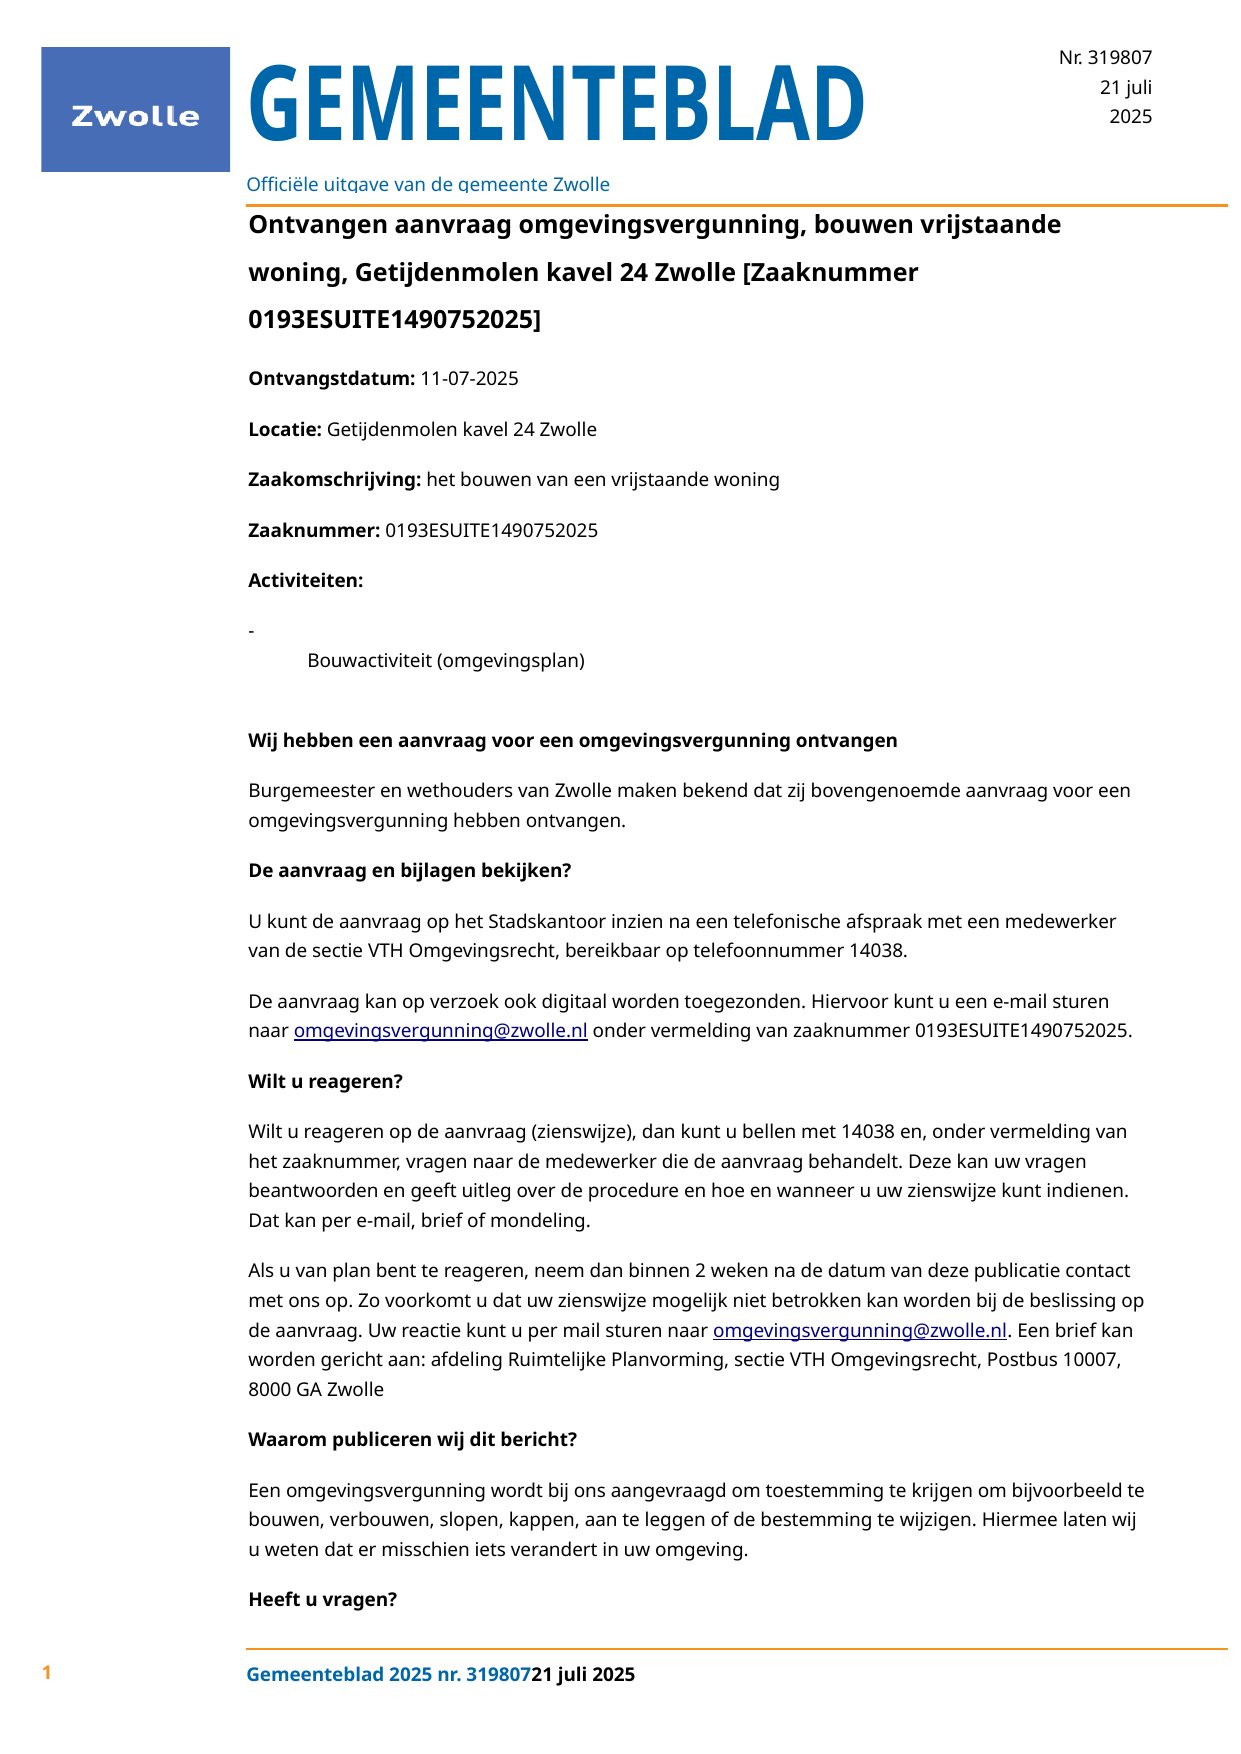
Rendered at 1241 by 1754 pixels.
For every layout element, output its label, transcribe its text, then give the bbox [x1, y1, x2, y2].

text U kunt de aanvraag op het Stadskantoor inzien na een telefonische afspraak met een medewerker van de sectie VTH Omgevingsrecht, bereikbaar op telefoonnummer 14038. [248, 908, 1152, 963]
text De aanvraag kan op verzoek ook digitaal worden toegezonden. Hiervoor kunt u een e-mail sturen naar omgevingsvergunning@zwolle.nl onder vermelding van zaaknummer 0193ESUITE1490752025. [248, 988, 1152, 1043]
text Burgemeester en wethouders van Zwolle maken bekend dat zij bovengenoemde aanvraag voor een omgevingsvergunning hebben ontvangen. [248, 778, 1152, 833]
text Ontvangen aanvraag omgevingsvergunning, bouwen vrijstaande woning, Getijdenmolen kavel 24 Zwolle [Zaaknummer 0193ESUITE1490752025] [248, 207, 1152, 336]
text Activiteiten: [248, 567, 1152, 593]
text Een omgevingsvergunning wordt bij ons aangevraagd om toestemming te krijgen om bijvoorbeeld te bouwen, verbouwen, slopen, kappen, aan te leggen of de bestemming te wijzigen. Hiermee laten wij u weten dat er misschien iets verandert in uw omgeving. [248, 1477, 1152, 1562]
text Zaakomschrijving: het bouwen van een vrijstaande woning [248, 466, 1152, 492]
text Waarom publiceren wij dit bericht? [248, 1426, 1152, 1452]
text Ontvangstdatum: 11-07-2025 [248, 366, 1152, 391]
text Als u van plan bent te reageren, neem dan binnen 2 weken na de datum van deze publicatie contact met ons op. Zo voorkomt u dat uw zienswijze mogelijk niet betrokken kan worden bij de beslissing op de aanvraag. Uw reactie kunt u per mail sturen naar omgevingsvergunning@zwolle.nl. Een brief kan worden gericht aan: afdeling Ruimtelijke Planvorming, sectie VTH Omgevingsrecht, Postbus 10007, 8000 GA Zwolle [248, 1258, 1152, 1402]
text Wij hebben een aanvraag voor een omgevingsvergunning ontvangen [248, 727, 1152, 753]
list Bouwactiviteit (omgevingsplan) [248, 647, 1152, 673]
text Zaaknummer: 0193ESUITE1490752025 [248, 517, 1152, 542]
text Locatie: Getijdenmolen kavel 24 Zwolle [248, 416, 1152, 442]
text Wilt u reageren op de aanvraag (zienswijze), dan kunt u bellen met 14038 en, onder vermelding van het zaaknummer, vragen naar de medewerker die de aanvraag behandelt. Deze kan uw vragen beantwoorden en geeft uitleg over de procedure en hoe en wanneer u uw zienswijze kunt indienen. Dat kan per e-mail, brief of mondeling. [248, 1118, 1152, 1233]
text De aanvraag en bijlagen bekijken? [248, 858, 1152, 883]
text Heeft u vragen? [248, 1586, 1152, 1612]
text Wilt u reageren? [248, 1068, 1152, 1094]
picture [41, 47, 231, 172]
